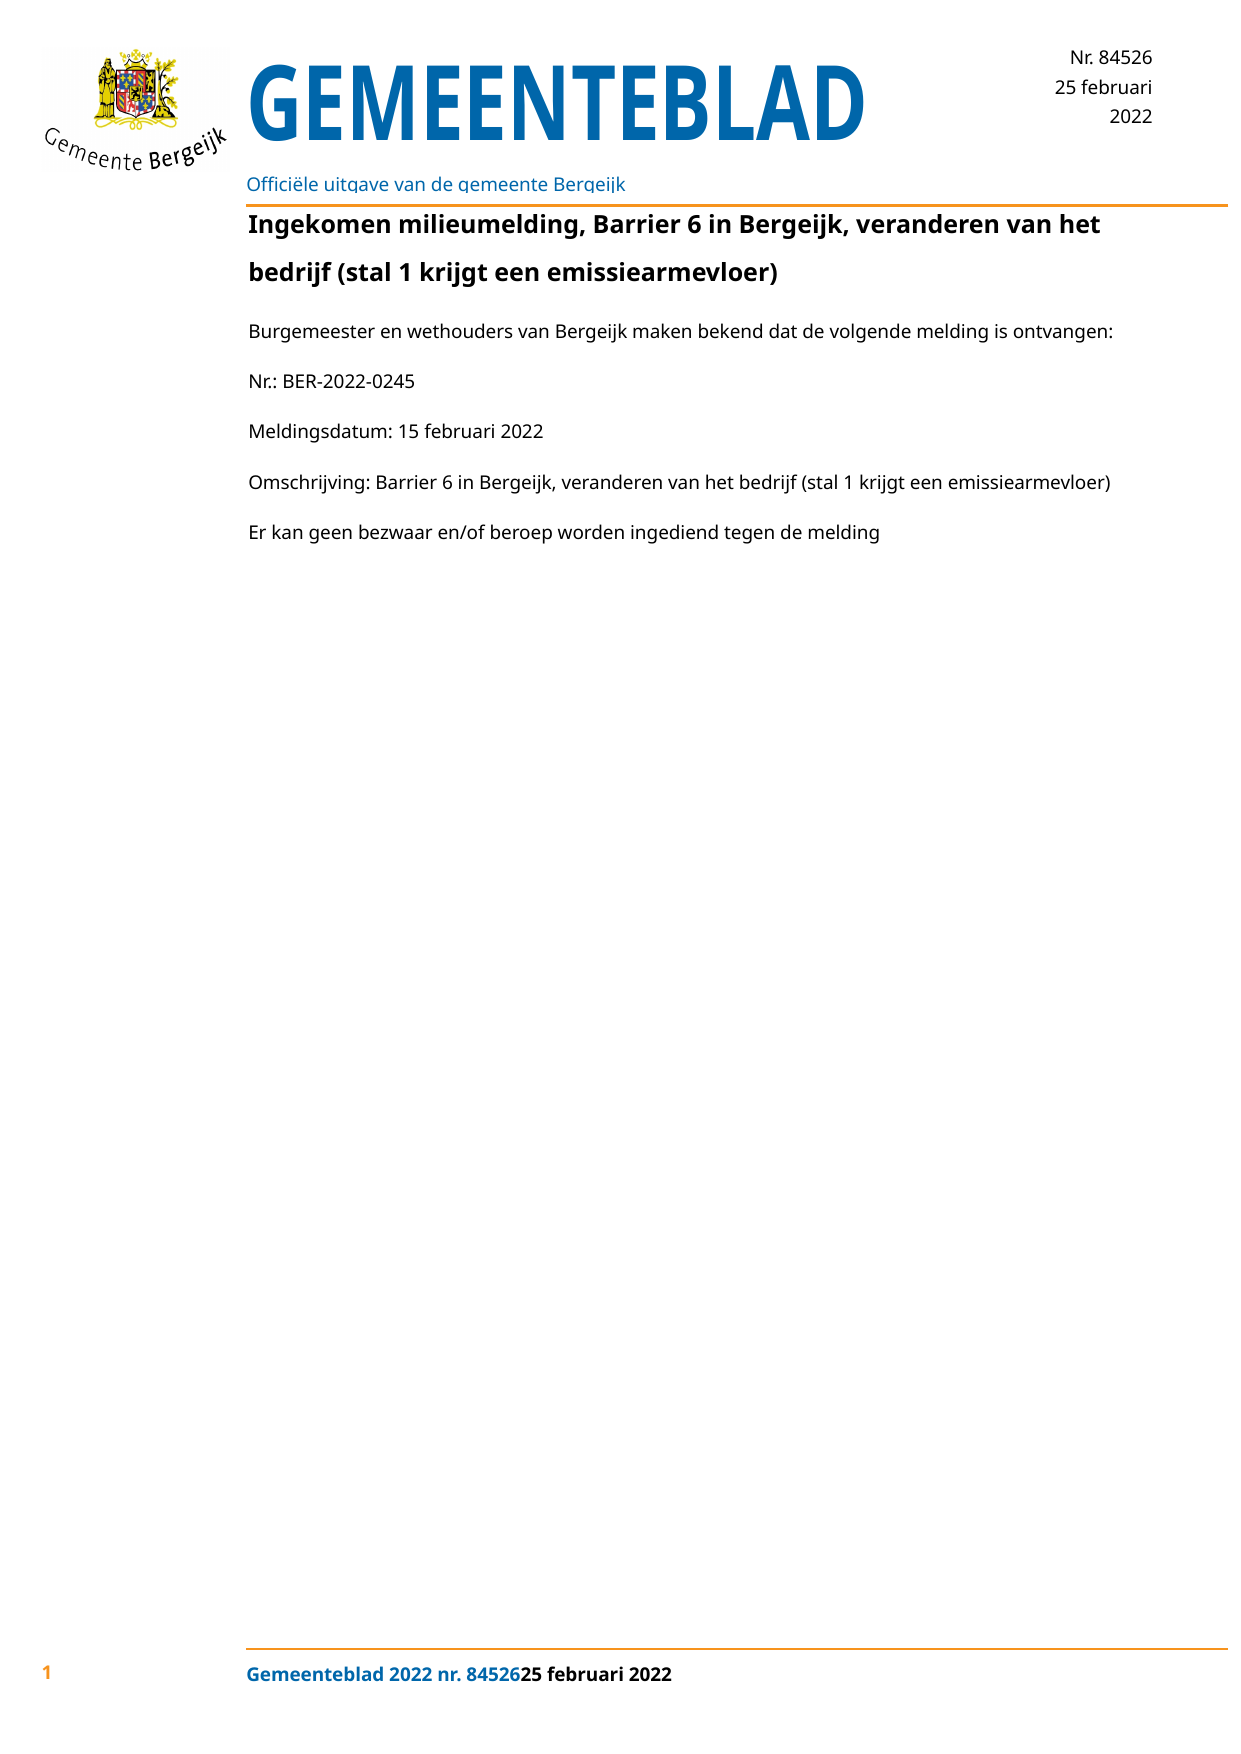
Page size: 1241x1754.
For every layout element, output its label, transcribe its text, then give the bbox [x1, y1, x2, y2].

text Meldingsdatum: 15 februari 2022 [248, 419, 1152, 444]
text Er kan geen bezwaar en/of beroep worden ingediend tegen de melding [248, 519, 1152, 545]
text Omschrijving: Barrier 6 in Bergeijk, veranderen van het bedrijf (stal 1 krijgt een emissiearmevloer) [248, 469, 1152, 495]
text Burgemeester en wethouders van Bergeijk maken bekend dat de volgende melding is ontvangen: [248, 318, 1152, 344]
text Ingekomen milieumelding, Barrier 6 in Bergeijk, veranderen van het bedrijf (stal 1 krijgt een emissiearmevloer) [248, 207, 1152, 288]
picture [41, 47, 231, 172]
text Nr.: BER-2022-0245 [248, 368, 1152, 394]
